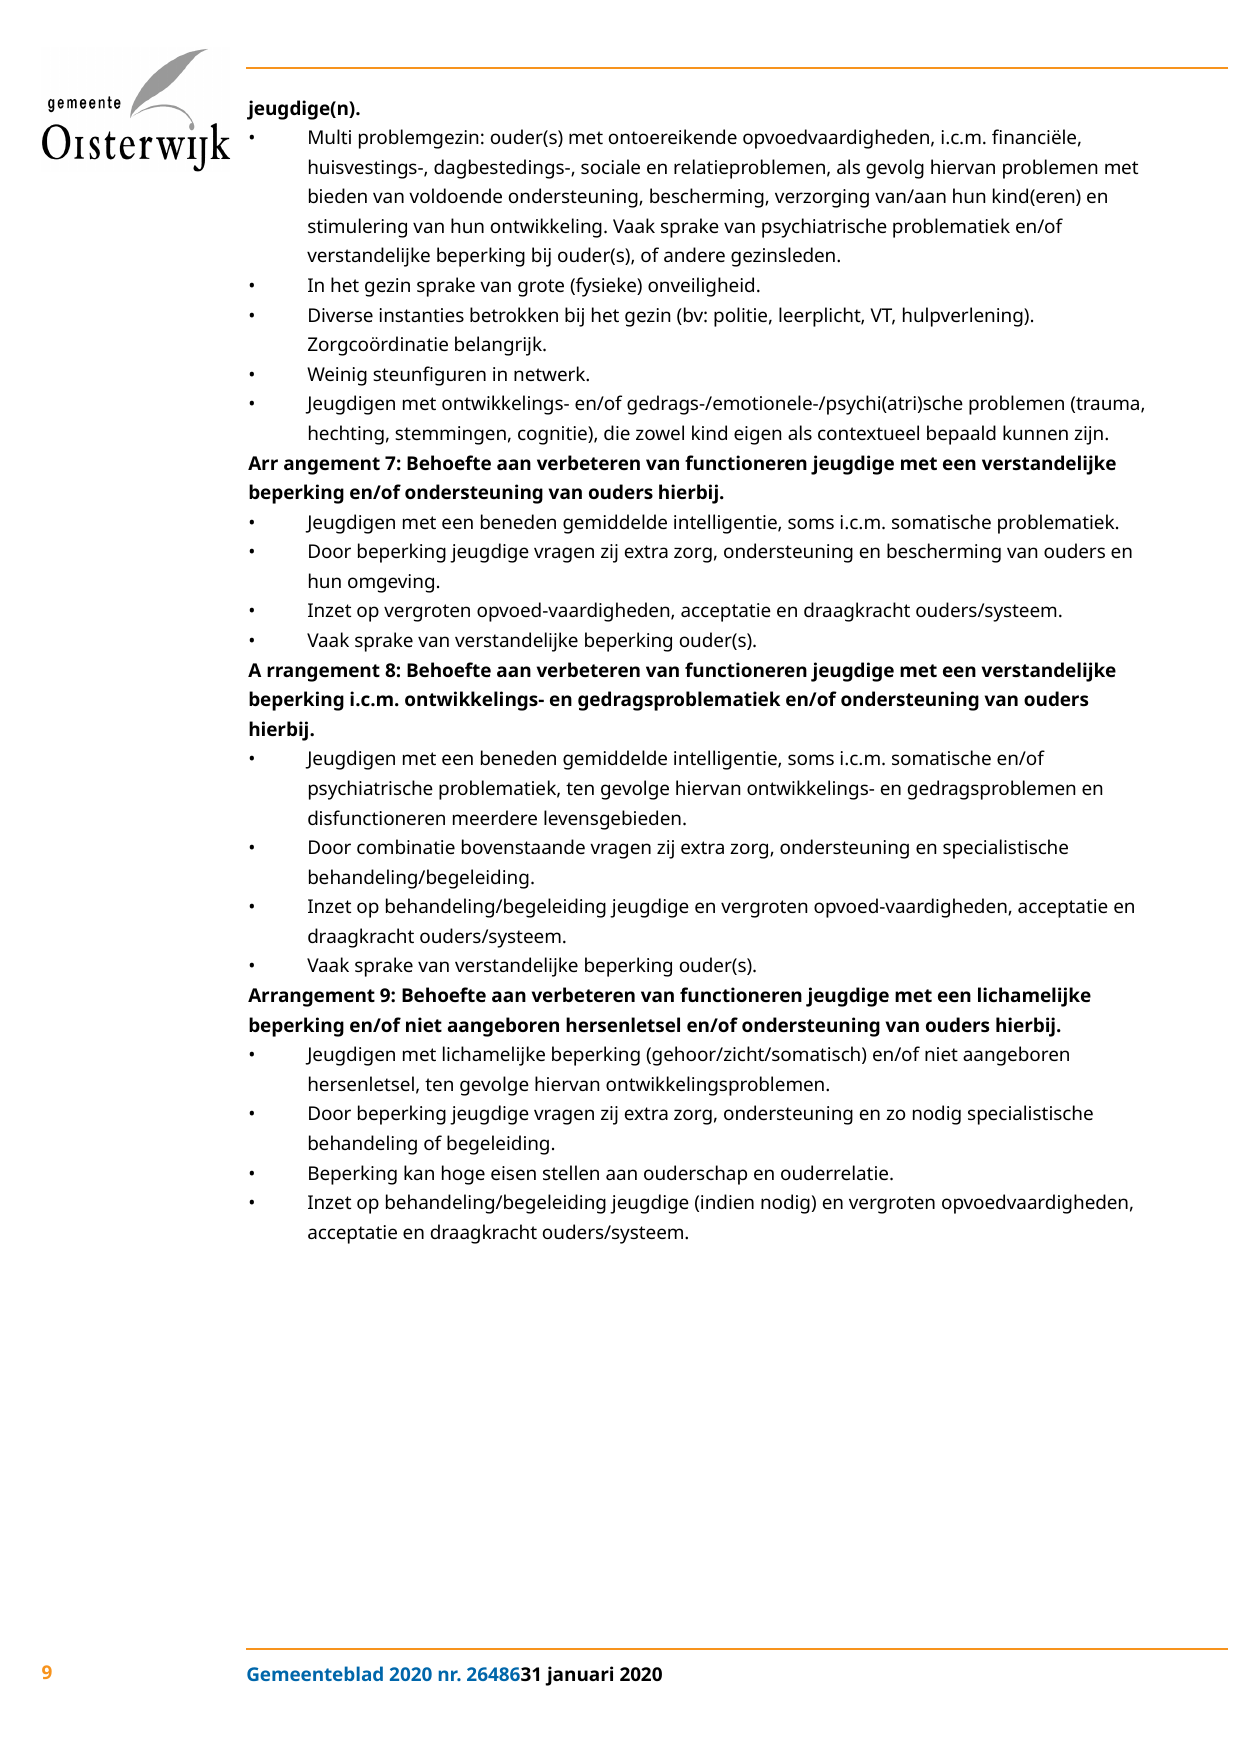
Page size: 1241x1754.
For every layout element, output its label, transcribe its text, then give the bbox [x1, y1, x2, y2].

text Arr angement 7: Behoefte aan verbeteren van functioneren jeugdige met een verstandelijke beperking en/of ondersteuning van ouders hierbij. [248, 450, 1152, 505]
list Jeugdigen met lichamelijke beperking (gehoor/zicht/somatisch) en/of niet aangeboren hersenletsel, ten gevolge hiervan ontwikkelingsproblemen. [248, 1041, 1152, 1097]
list Jeugdigen met een beneden gemiddelde intelligentie, soms i.c.m. somatische problematiek. [248, 509, 1152, 535]
list Inzet op behandeling/begeleiding jeugdige (indien nodig) en vergroten opvoedvaardigheden, acceptatie en draagkracht ouders/systeem. [248, 1189, 1152, 1245]
list In het gezin sprake van grote (fysieke) onveiligheid. [248, 272, 1152, 298]
list Multi problemgezin: ouder(s) met ontoereikende opvoedvaardigheden, i.c.m. financiële, huisvestings-, dagbestedings-, sociale en relatieproblemen, als gevolg hiervan problemen met bieden van voldoende ondersteuning, bescherming, verzorging van/aan hun kind(eren) en stimulering van hun ontwikkeling. Vaak sprake van psychiatrische problematiek en/of verstandelijke beperking bij ouder(s), of andere gezinsleden. [248, 124, 1152, 268]
list Door combinatie bovenstaande vragen zij extra zorg, ondersteuning en specialistische behandeling/begeleiding. [248, 834, 1152, 890]
list Jeugdigen met ontwikkelings- en/of gedrags-/emotionele-/psychi(atri)sche problemen (trauma, hechting, stemmingen, cognitie), die zowel kind eigen als contextueel bepaald kunnen zijn. [248, 391, 1152, 446]
text Arrangement 9: Behoefte aan verbeteren van functioneren jeugdige met een lichamelijke beperking en/of niet aangeboren hersenletsel en/of ondersteuning van ouders hierbij. [248, 982, 1152, 1038]
picture [41, 47, 231, 172]
list Weinig steunfiguren in netwerk. [248, 361, 1152, 387]
list Inzet op vergroten opvoed-vaardigheden, acceptatie en draagkracht ouders/systeem. [248, 598, 1152, 623]
list Beperking kan hoge eisen stellen aan ouderschap en ouderrelatie. [248, 1160, 1152, 1186]
text jeugdige(n). [248, 95, 1152, 121]
list Door beperking jeugdige vragen zij extra zorg, ondersteuning en bescherming van ouders en hun omgeving. [248, 538, 1152, 594]
text A rrangement 8: Behoefte aan verbeteren van functioneren jeugdige met een verstandelijke beperking i.c.m. ontwikkelings- en gedragsproblematiek en/of ondersteuning van ouders hierbij. [248, 657, 1152, 742]
list Diverse instanties betrokken bij het gezin (bv: politie, leerplicht, VT, hulpverlening). Zorgcoördinatie belangrijk. [248, 302, 1152, 357]
list Inzet op behandeling/begeleiding jeugdige en vergroten opvoed-vaardigheden, acceptatie en draagkracht ouders/systeem. [248, 893, 1152, 949]
list Jeugdigen met een beneden gemiddelde intelligentie, soms i.c.m. somatische en/of psychiatrische problematiek, ten gevolge hiervan ontwikkelings- en gedragsproblemen en disfunctioneren meerdere levensgebieden. [248, 746, 1152, 831]
list Vaak sprake van verstandelijke beperking ouder(s). [248, 953, 1152, 978]
list Vaak sprake van verstandelijke beperking ouder(s). [248, 627, 1152, 653]
list Door beperking jeugdige vragen zij extra zorg, ondersteuning en zo nodig specialistische behandeling of begeleiding. [248, 1101, 1152, 1156]
